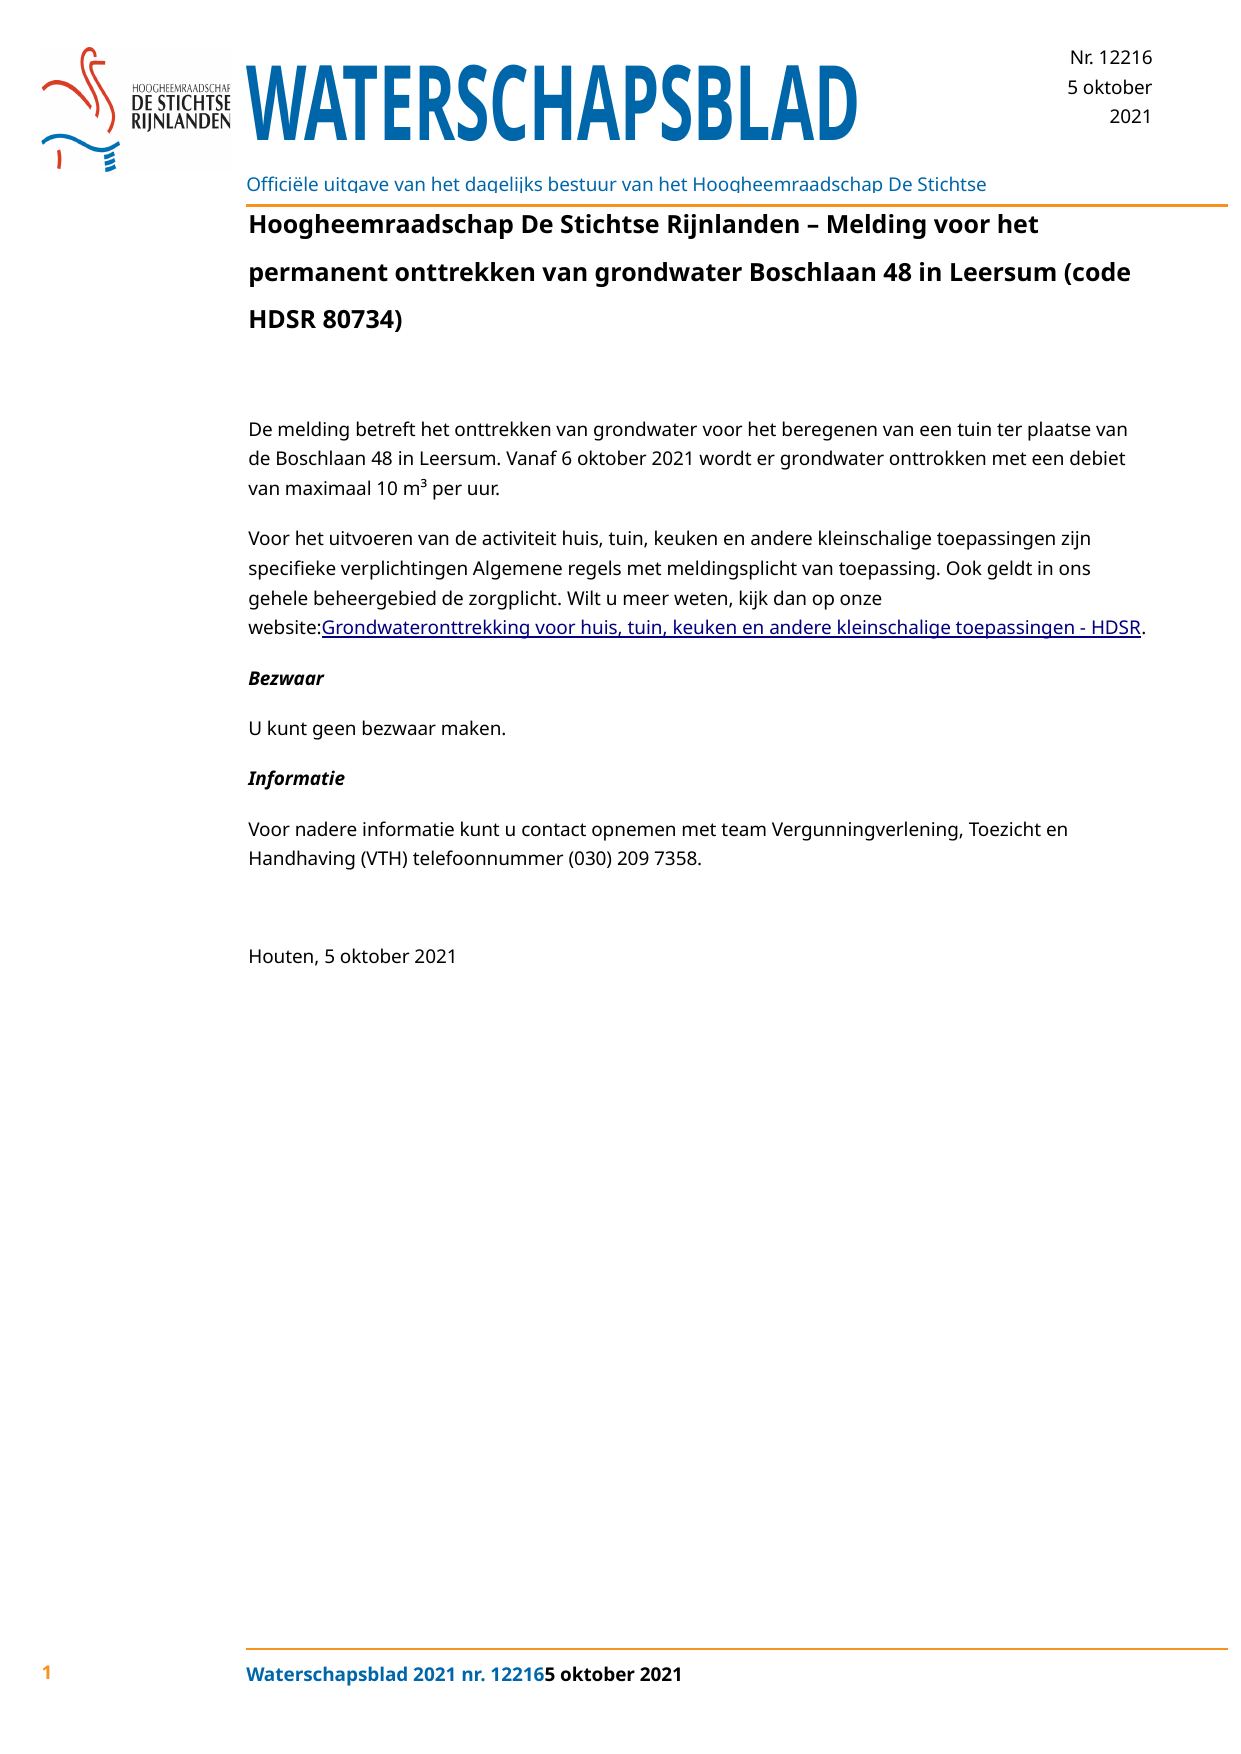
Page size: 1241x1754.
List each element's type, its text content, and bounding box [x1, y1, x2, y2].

text Bezwaar [248, 665, 1152, 690]
text Houten, 5 oktober 2021 [248, 944, 1152, 969]
text Informatie [248, 766, 1152, 791]
text Voor nadere informatie kunt u contact opnemen met team Vergunningverlening, Toezicht en Handhaving (VTH) telefoonnummer (030) 209 7358. [248, 816, 1152, 871]
picture [41, 47, 231, 172]
text Hoogheemraadschap De Stichtse Rijnlanden – Melding voor het permanent onttrekken van grondwater Boschlaan 48 in Leersum (code HDSR 80734) [248, 207, 1152, 336]
text U kunt geen bezwaar maken. [248, 715, 1152, 741]
text De melding betreft het onttrekken van grondwater voor het beregenen van een tuin ter plaatse van de Boschlaan 48 in Leersum. Vanaf 6 oktober 2021 wordt er grondwater onttrokken met een debiet van maximaal 10 m³ per uur. [248, 416, 1152, 501]
text Voor het uitvoeren van de activiteit huis, tuin, keuken en andere kleinschalige toepassingen zijn specifieke verplichtingen Algemene regels met meldingsplicht van toepassing. Ook geldt in ons gehele beheergebied de zorgplicht. Wilt u meer weten, kijk dan op onze website:Grondwateronttrekking voor huis, tuin, keuken en andere kleinschalige toepassingen - HDSR. [248, 526, 1152, 640]
